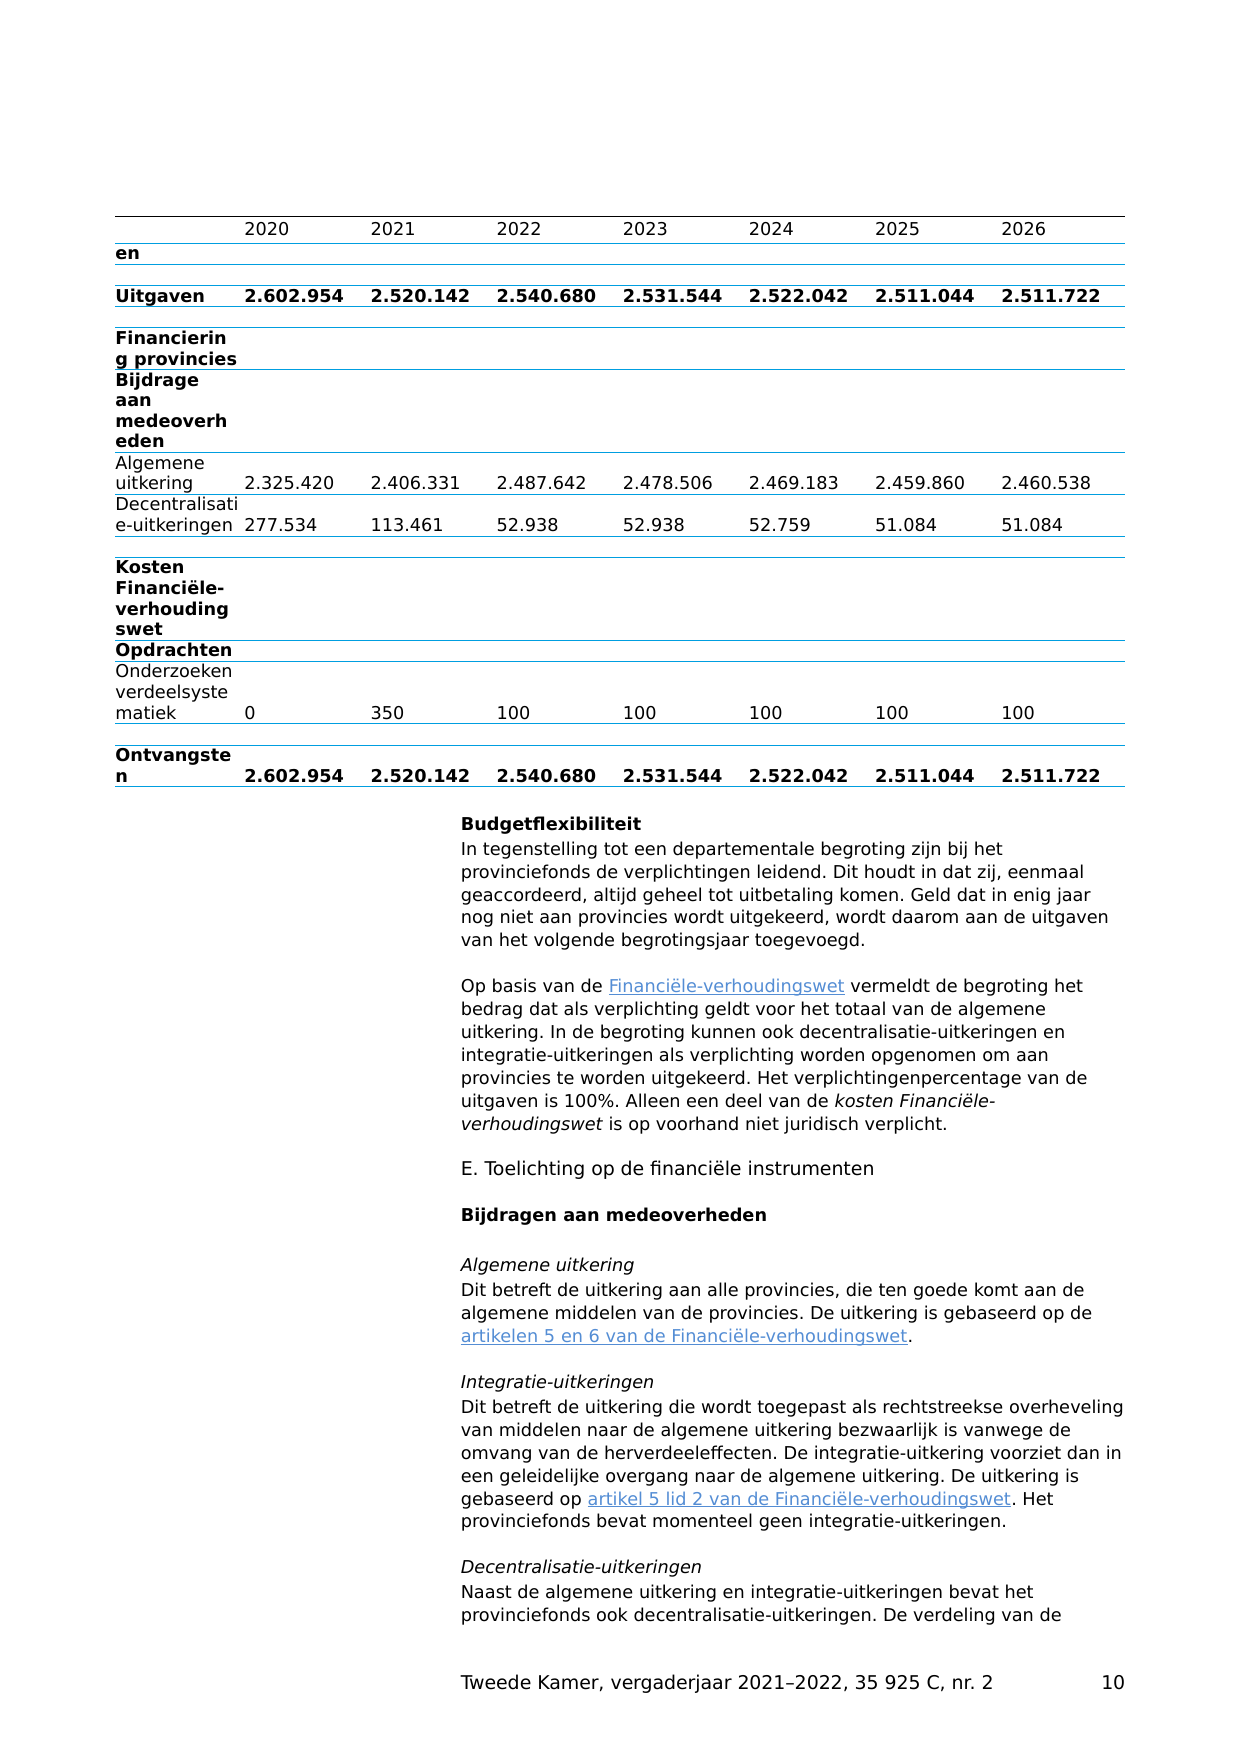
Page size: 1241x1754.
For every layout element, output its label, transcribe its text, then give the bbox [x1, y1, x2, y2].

table_cell 2020 [241, 217, 367, 243]
text Algemene uitkering [461, 1253, 1125, 1276]
table_cell 277.534 [241, 495, 367, 536]
table_cell 350 [368, 662, 493, 723]
table_cell [620, 537, 746, 557]
table_cell [494, 370, 620, 452]
table_cell 2.487.642 [494, 453, 620, 494]
table_cell en [115, 244, 241, 264]
table_cell [620, 370, 746, 452]
table_cell [872, 328, 998, 369]
table_cell 2.540.680 [494, 746, 620, 786]
table_cell [115, 307, 241, 327]
table_cell [746, 537, 872, 557]
table_cell 2.602.954 [241, 286, 367, 306]
text In tegenstelling tot een departementale begroting zijn bij het provinciefonds de verplichtingen leidend. Dit houdt in dat zij, eenmaal geaccordeerd, altijd geheel tot uitbetaling komen. Geld dat in enig jaar nog niet aan provincies wordt uitgekeerd, wordt daarom aan de uitgaven van het volgende begrotingsjaar toegevoegd. [461, 837, 1125, 951]
table_cell [241, 558, 367, 640]
table_cell [872, 537, 998, 557]
table_cell 2022 [494, 217, 620, 243]
table_cell [620, 307, 746, 327]
table_cell 2.460.538 [998, 453, 1125, 494]
table_cell [620, 641, 746, 661]
table_cell [872, 558, 998, 640]
table_cell [872, 265, 998, 285]
table_cell [115, 265, 241, 285]
table_cell 2.522.042 [746, 746, 872, 786]
table_cell [998, 641, 1125, 661]
table_cell [241, 244, 367, 264]
table_cell [620, 244, 746, 264]
table_cell [998, 558, 1125, 640]
table_cell [241, 265, 367, 285]
table_cell [241, 307, 367, 327]
table_cell 2.511.044 [872, 746, 998, 786]
table_cell [620, 558, 746, 640]
table_cell 100 [494, 662, 620, 723]
table_cell [998, 265, 1125, 285]
table_cell [241, 724, 367, 744]
table_cell 2.478.506 [620, 453, 746, 494]
table_cell 2.520.142 [368, 746, 493, 786]
text Dit betreft de uitkering aan alle provincies, die ten goede komt aan de algemene middelen van de provincies. De uitkering is gebaseerd op de artikelen 5 en 6 van de Financiële-verhoudingswet. [461, 1278, 1125, 1347]
table_cell [746, 244, 872, 264]
text Integratie-uitkeringen [461, 1370, 1125, 1393]
table_cell [241, 537, 367, 557]
table_header Tabel 2 Budgettaire gevolgen van beleid artikel 1. provinciefonds (bedragen x € 1.000) [115, 191, 1125, 216]
table_cell 100 [746, 662, 872, 723]
table_cell Ontvangsten [115, 746, 241, 786]
table_cell Financiering provincies [115, 328, 241, 369]
table_cell [998, 328, 1125, 369]
table_cell 52.938 [494, 495, 620, 536]
table_cell 2.531.544 [620, 746, 746, 786]
table_cell [241, 370, 367, 452]
table_cell [368, 724, 493, 744]
table_cell [115, 537, 241, 557]
table_cell [872, 370, 998, 452]
table_cell [368, 558, 493, 640]
table_cell 51.084 [998, 495, 1125, 536]
table_cell 100 [998, 662, 1125, 723]
table_cell 52.938 [620, 495, 746, 536]
table_cell 0 [241, 662, 367, 723]
table_cell 2026 [998, 217, 1125, 243]
table_cell Algemene uitkering [115, 453, 241, 494]
text Op basis van de Financiële-verhoudingswet vermeldt de begroting het bedrag dat als verplichting geldt voor het totaal van de algemene uitkering. In de begroting kunnen ook decentralisatie-uitkeringen en integratie-uitkeringen als verplichting worden opgenomen om aan provincies te worden uitgekeerd. Het verplichtingenpercentage van de uitgaven is 100%. Alleen een deel van de kosten Financiële-verhoudingswet is op voorhand niet juridisch verplicht. [461, 974, 1125, 1135]
table_cell Onderzoeken verdeelsystematiek [115, 662, 241, 723]
table_cell 2025 [872, 217, 998, 243]
table_cell [746, 370, 872, 452]
table_cell [998, 724, 1125, 744]
table_cell [368, 328, 493, 369]
table_cell [872, 244, 998, 264]
title E. Toelichting op de financiële instrumenten [461, 1158, 1125, 1179]
table_cell [620, 328, 746, 369]
table_cell [494, 641, 620, 661]
table_cell 2021 [368, 217, 493, 243]
table_cell 113.461 [368, 495, 493, 536]
table_cell 2.511.044 [872, 286, 998, 306]
table_cell [368, 244, 493, 264]
text Budgetflexibiliteit [461, 812, 1125, 835]
table_cell 2.520.142 [368, 286, 493, 306]
table_cell 2.602.954 [241, 746, 367, 786]
table_cell 2.469.183 [746, 453, 872, 494]
table_cell [368, 370, 493, 452]
table_cell 100 [872, 662, 998, 723]
table_cell 2.511.722 [998, 286, 1125, 306]
table_cell Bijdrage aan medeoverheden [115, 370, 241, 452]
table_cell 2.511.722 [998, 746, 1125, 786]
table_cell 2.459.860 [872, 453, 998, 494]
table_cell 2023 [620, 217, 746, 243]
table_cell 2.406.331 [368, 453, 493, 494]
table_cell [998, 370, 1125, 452]
table_cell [368, 537, 493, 557]
table_cell [872, 724, 998, 744]
table_cell [494, 244, 620, 264]
text Bijdragen aan medeoverheden [461, 1203, 1125, 1226]
table_cell Kosten Financiële-verhoudingswet [115, 558, 241, 640]
table_cell [115, 724, 241, 744]
table_cell [746, 265, 872, 285]
table_cell [241, 641, 367, 661]
table_cell [620, 724, 746, 744]
table_cell [494, 307, 620, 327]
table_cell [872, 641, 998, 661]
table_cell [998, 307, 1125, 327]
table_cell [746, 328, 872, 369]
table_cell [998, 537, 1125, 557]
table_cell 2.531.544 [620, 286, 746, 306]
table_cell 2.522.042 [746, 286, 872, 306]
table_cell [115, 217, 241, 243]
text Naast de algemene uitkering en integratie-uitkeringen bevat het provinciefonds ook decentralisatie-uitkeringen. De verdeling van de [461, 1580, 1125, 1626]
table_cell [746, 558, 872, 640]
table_cell [494, 724, 620, 744]
table_cell [620, 265, 746, 285]
table_cell Decentralisatie-uitkeringen [115, 495, 241, 536]
table_cell Uitgaven [115, 286, 241, 306]
table_cell [494, 537, 620, 557]
table_cell [494, 265, 620, 285]
table_cell [746, 307, 872, 327]
table_cell 2024 [746, 217, 872, 243]
table_cell 2.540.680 [494, 286, 620, 306]
table_cell [368, 265, 493, 285]
table_cell 52.759 [746, 495, 872, 536]
table_cell [494, 558, 620, 640]
table_cell 2.325.420 [241, 453, 367, 494]
text Dit betreft de uitkering die wordt toegepast als rechtstreekse overheveling van middelen naar de algemene uitkering bezwaarlijk is vanwege de omvang van de herverdeeleffecten. De integratie-uitkering voorziet dan in een geleidelijke overgang naar de algemene uitkering. De uitkering is gebaseerd op artikel 5 lid 2 van de Financiële-verhoudingswet. Het provinciefonds bevat momenteel geen integratie-uitkeringen. [461, 1395, 1125, 1532]
table_cell 100 [620, 662, 746, 723]
table_cell [998, 244, 1125, 264]
text Decentralisatie-uitkeringen [461, 1555, 1125, 1578]
table_cell [746, 641, 872, 661]
table_cell [746, 724, 872, 744]
table_cell [494, 328, 620, 369]
table_cell [872, 307, 998, 327]
table_cell Opdrachten [115, 641, 241, 661]
table_cell [368, 307, 493, 327]
table_cell 51.084 [872, 495, 998, 536]
table_cell [368, 641, 493, 661]
table_cell [241, 328, 367, 369]
